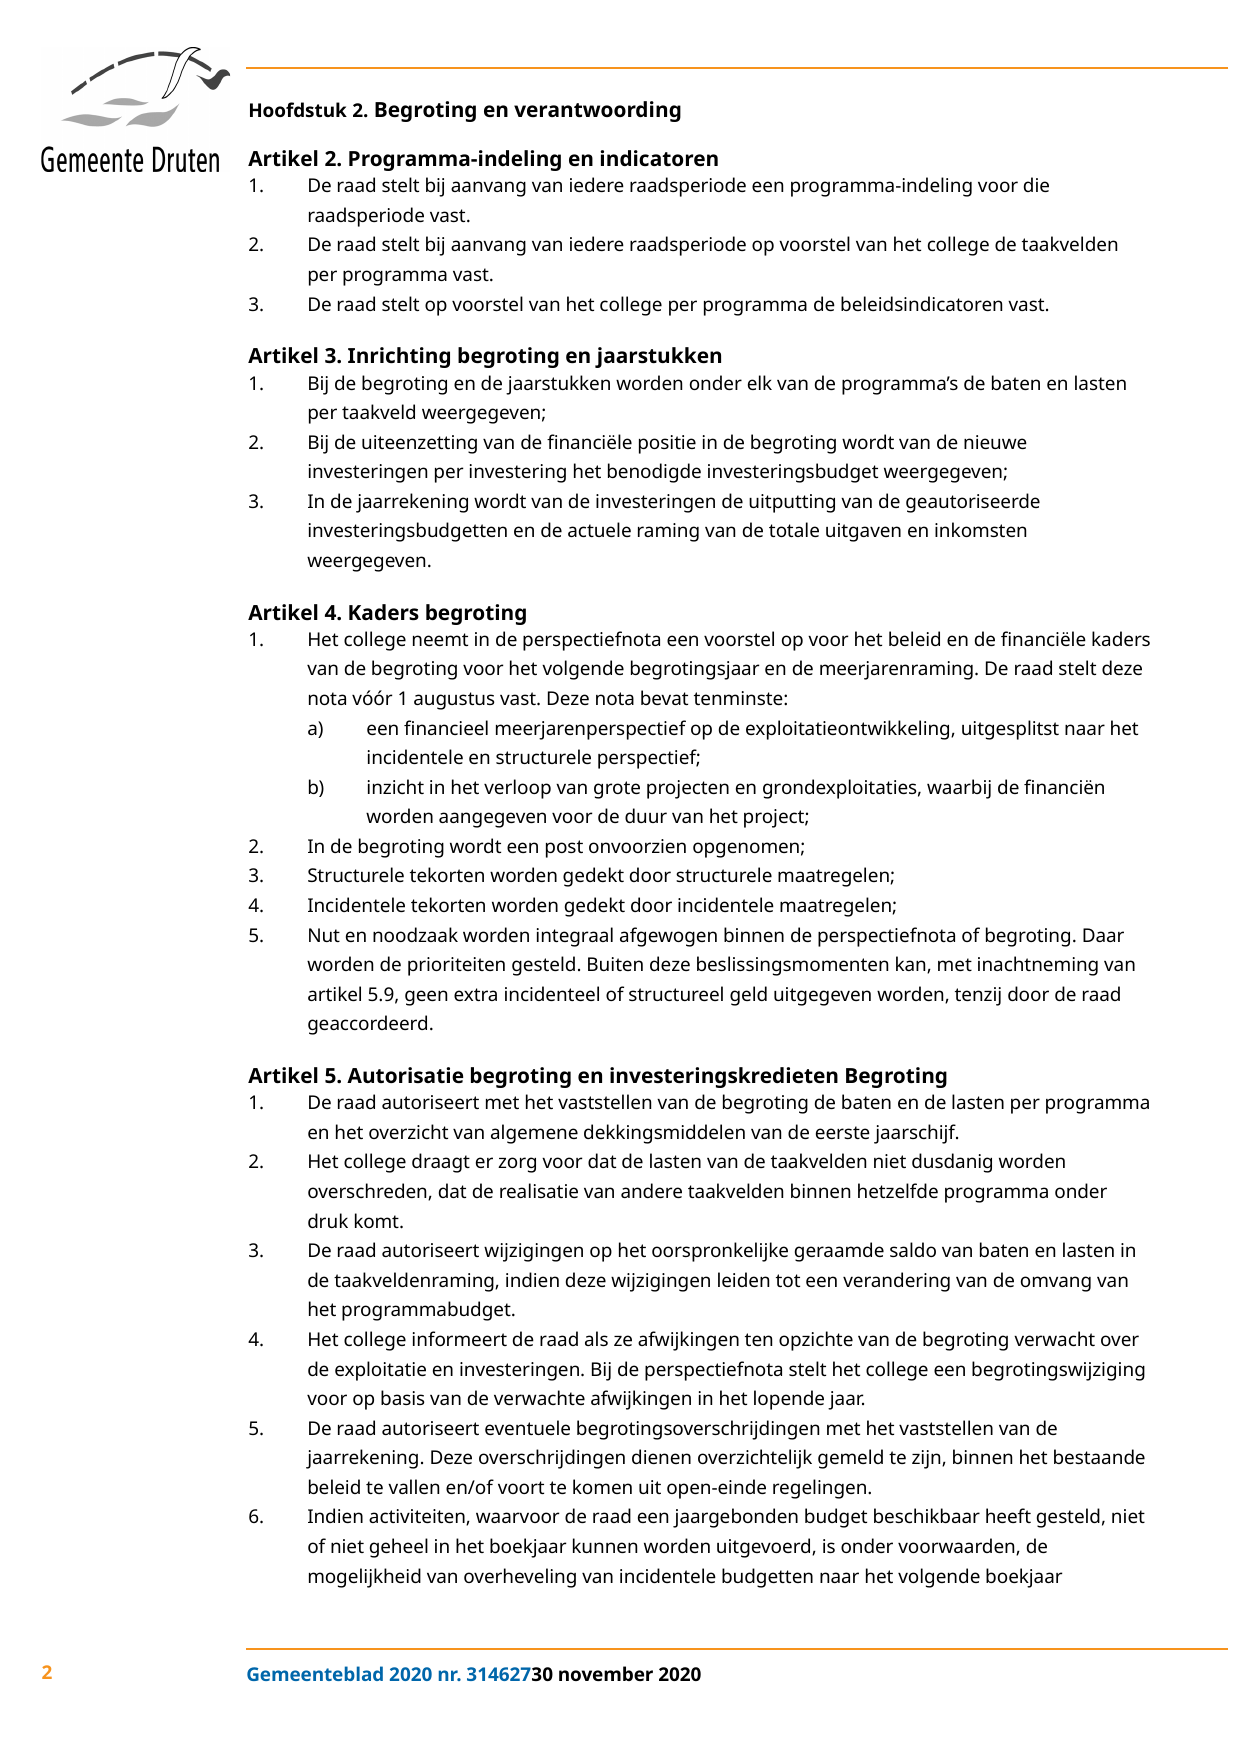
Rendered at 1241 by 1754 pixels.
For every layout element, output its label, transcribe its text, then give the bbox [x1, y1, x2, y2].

list Indien activiteiten, waarvoor de raad een jaargebonden budget beschikbaar heeft gesteld, niet of niet geheel in het boekjaar kunnen worden uitgevoerd, is onder voorwaarden, de mogelijkheid van overheveling van incidentele budgetten naar het volgende boekjaar [248, 1504, 1152, 1588]
list De raad autoriseert met het vaststellen van de begroting de baten en de lasten per programma en het overzicht van algemene dekkingsmiddelen van de eerste jaarschijf. [248, 1089, 1152, 1145]
list In de jaarrekening wordt van de investeringen de uitputting van de geautoriseerde investeringsbudgetten en de actuele raming van de totale uitgaven en inkomsten weergegeven. [248, 488, 1152, 573]
list De raad stelt bij aanvang van iedere raadsperiode een programma-indeling voor die raadsperiode vast. [248, 172, 1152, 228]
list Het college informeert de raad als ze afwijkingen ten opzichte van de begroting verwacht over de exploitatie en investeringen. Bij de perspectiefnota stelt het college een begrotingswijziging voor op basis van de verwachte afwijkingen in het lopende jaar. [248, 1326, 1152, 1411]
list De raad autoriseert eventuele begrotingsoverschrijdingen met het vaststellen van de jaarrekening. Deze overschrijdingen dienen overzichtelijk gemeld te zijn, binnen het bestaande beleid te vallen en/of voort te komen uit open-einde regelingen. [248, 1415, 1152, 1500]
list De raad stelt op voorstel van het college per programma de beleidsindicatoren vast. [248, 291, 1152, 317]
list Incidentele tekorten worden gedekt door incidentele maatregelen; [248, 892, 1152, 918]
text Artikel 3. Inrichting begroting en jaarstukken [248, 341, 1152, 370]
list Nut en noodzaak worden integraal afgewogen binnen de perspectiefnota of begroting. Daar worden de prioriteiten gesteld. Buiten deze beslissingsmomenten kan, met inachtneming van artikel 5.9, geen extra incidenteel of structureel geld uitgegeven worden, tenzij door de raad geaccordeerd. [248, 922, 1152, 1036]
list Structurele tekorten worden gedekt door structurele maatregelen; [248, 863, 1152, 888]
list Het college neemt in de perspectiefnota een voorstel op voor het beleid en de financiële kaders van de begroting voor het volgende begrotingsjaar en de meerjarenraming. De raad stelt deze nota vóór 1 augustus vast. Deze nota bevat tenminste: [248, 626, 1152, 711]
text Artikel 2. Programma-indeling en indicatoren [248, 144, 1152, 172]
list Het college draagt er zorg voor dat de lasten van de taakvelden niet dusdanig worden overschreden, dat de realisatie van andere taakvelden binnen hetzelfde programma onder druk komt. [248, 1149, 1152, 1233]
list Bij de uiteenzetting van de financiële positie in de begroting wordt van de nieuwe investeringen per investering het benodigde investeringsbudget weergegeven; [248, 429, 1152, 484]
list inzicht in het verloop van grote projecten en grondexploitaties, waarbij de financiën worden aangegeven voor de duur van het project; [307, 774, 1152, 829]
text Artikel 5. Autorisatie begroting en investeringskredieten Begroting [248, 1061, 1152, 1089]
list De raad autoriseert wijzigingen op het oorspronkelijke geraamde saldo van baten en lasten in de taakveldenraming, indien deze wijzigingen leiden tot een verandering van de omvang van het programmabudget. [248, 1237, 1152, 1322]
text Hoofdstuk 2. Begroting en verantwoording [248, 95, 1152, 123]
list De raad stelt bij aanvang van iedere raadsperiode op voorstel van het college de taakvelden per programma vast. [248, 232, 1152, 287]
picture [41, 47, 231, 172]
list In de begroting wordt een post onvoorzien opgenomen; [248, 833, 1152, 859]
list een financieel meerjarenperspectief op de exploitatieontwikkeling, uitgesplitst naar het incidentele en structurele perspectief; [307, 715, 1152, 770]
list Bij de begroting en de jaarstukken worden onder elk van de programma’s de baten en lasten per taakveld weergegeven; [248, 370, 1152, 425]
text Artikel 4. Kaders begroting [248, 598, 1152, 626]
